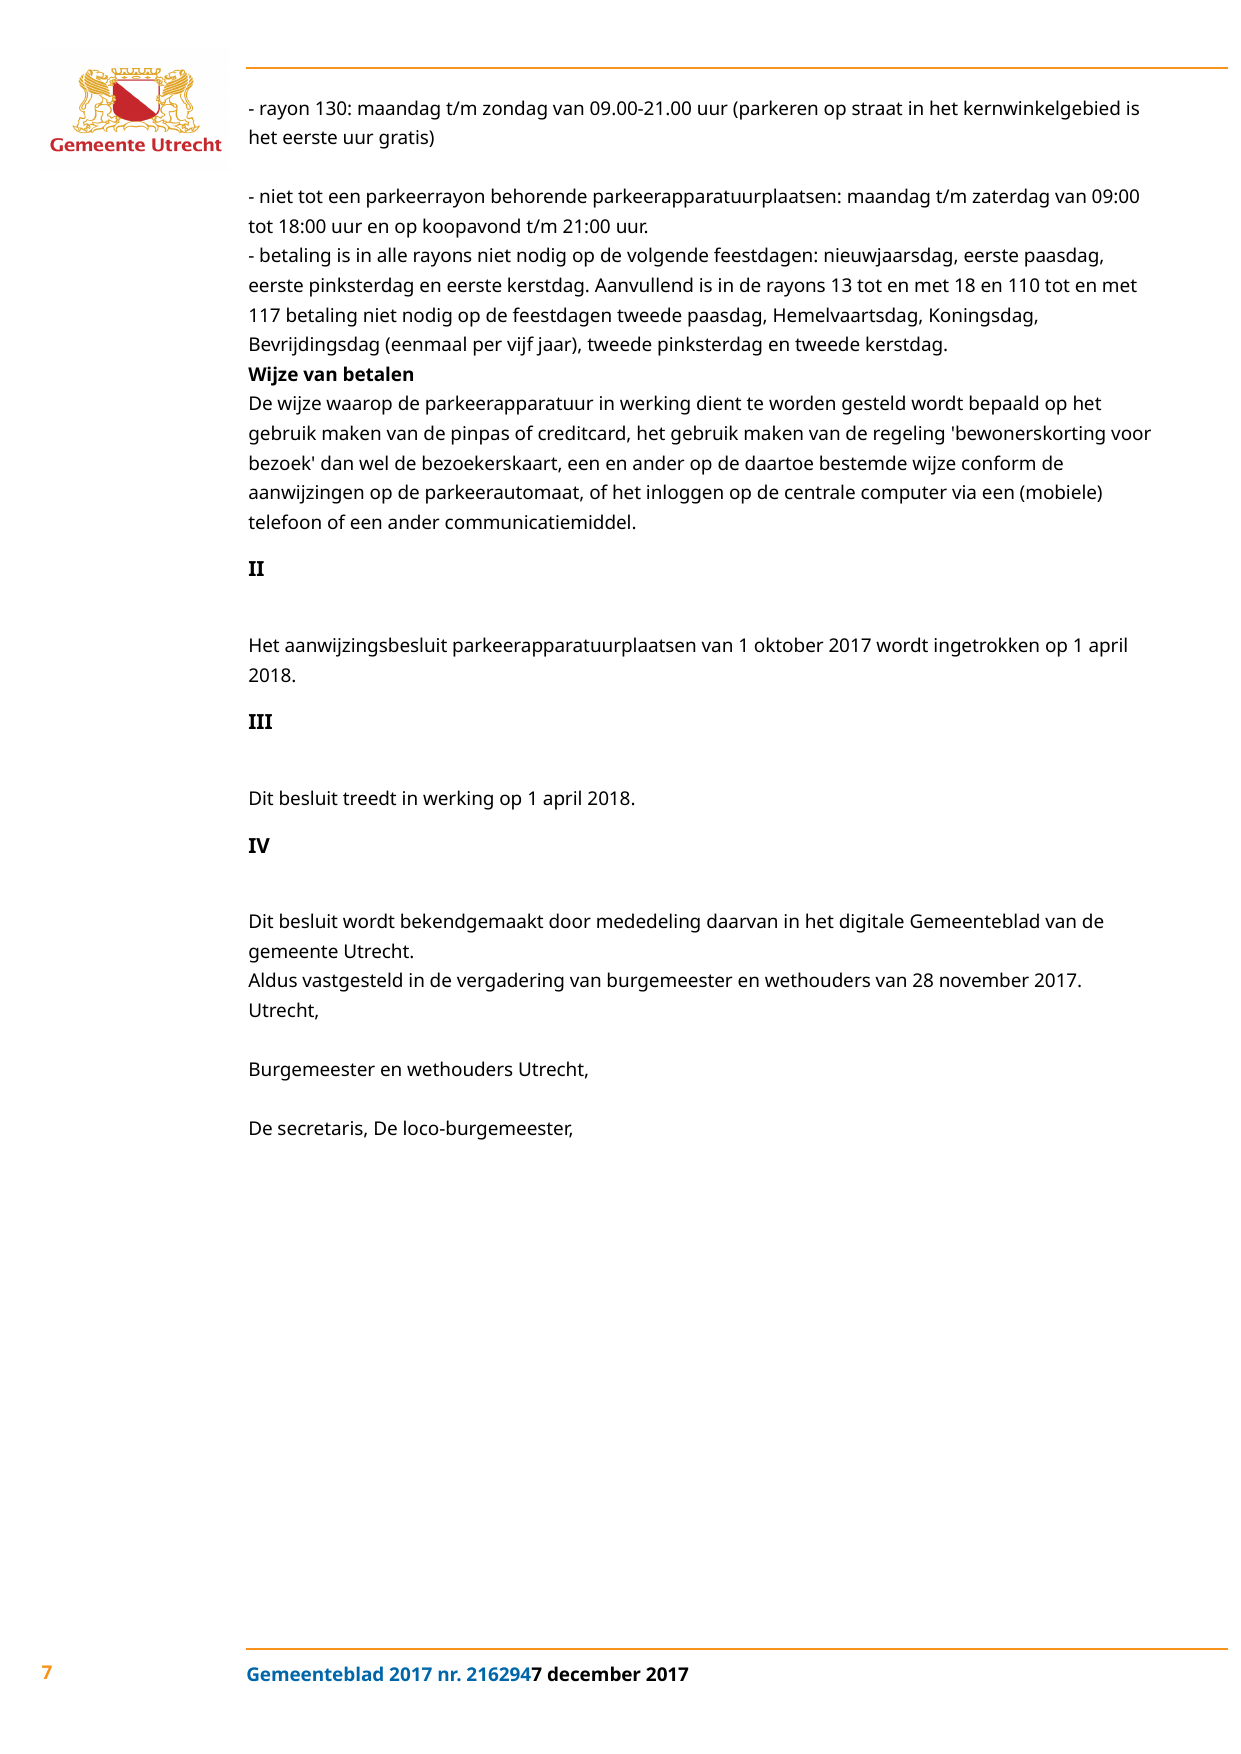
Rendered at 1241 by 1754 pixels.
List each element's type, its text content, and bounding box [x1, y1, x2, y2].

text III [248, 707, 1152, 736]
text - niet tot een parkeerrayon behorende parkeerapparatuurplaatsen: maandag t/m zaterdag van 09:00 tot 18:00 uur en op koopavond t/m 21:00 uur. [248, 183, 1152, 239]
text De secretaris, De loco-burgemeester, [248, 1116, 1152, 1141]
text Burgemeester en wethouders Utrecht, [248, 1056, 1152, 1082]
text Wijze van betalen [248, 361, 1152, 387]
text Utrecht, [248, 997, 1152, 1023]
text - rayon 130: maandag t/m zondag van 09.00-21.00 uur (parkeren op straat in het kernwinkelgebied is het eerste uur gratis) [248, 95, 1152, 150]
text Aldus vastgesteld in de vergadering van burgemeester en wethouders van 28 november 2017. [248, 968, 1152, 993]
text IV [248, 831, 1152, 859]
picture [41, 47, 231, 172]
text De wijze waarop de parkeerapparatuur in werking dient te worden gesteld wordt bepaald op het gebruik maken van de pinpas of creditcard, het gebruik maken van de regeling 'bewonerskorting voor bezoek' dan wel de bezoekerskaart, een en ander op de daartoe bestemde wijze conform de aanwijzingen op de parkeerautomaat, of het inloggen op de centrale computer via een (mobiele) telefoon of een ander communicatiemiddel. [248, 391, 1152, 535]
text - betaling is in alle rayons niet nodig op de volgende feestdagen: nieuwjaarsdag, eerste paasdag, eerste pinksterdag en eerste kerstdag. Aanvullend is in de rayons 13 tot en met 18 en 110 tot en met 117 betaling niet nodig op de feestdagen tweede paasdag, Hemelvaartsdag, Koningsdag, Bevrijdingsdag (eenmaal per vijf jaar), tweede pinksterdag en tweede kerstdag. [248, 243, 1152, 357]
text Dit besluit wordt bekendgemaakt door mededeling daarvan in het digitale Gemeenteblad van de gemeente Utrecht. [248, 908, 1152, 964]
text Dit besluit treedt in werking op 1 april 2018. [248, 785, 1152, 811]
text II [248, 554, 1152, 583]
text Het aanwijzingsbesluit parkeerapparatuurplaatsen van 1 oktober 2017 wordt ingetrokken op 1 april 2018. [248, 632, 1152, 688]
